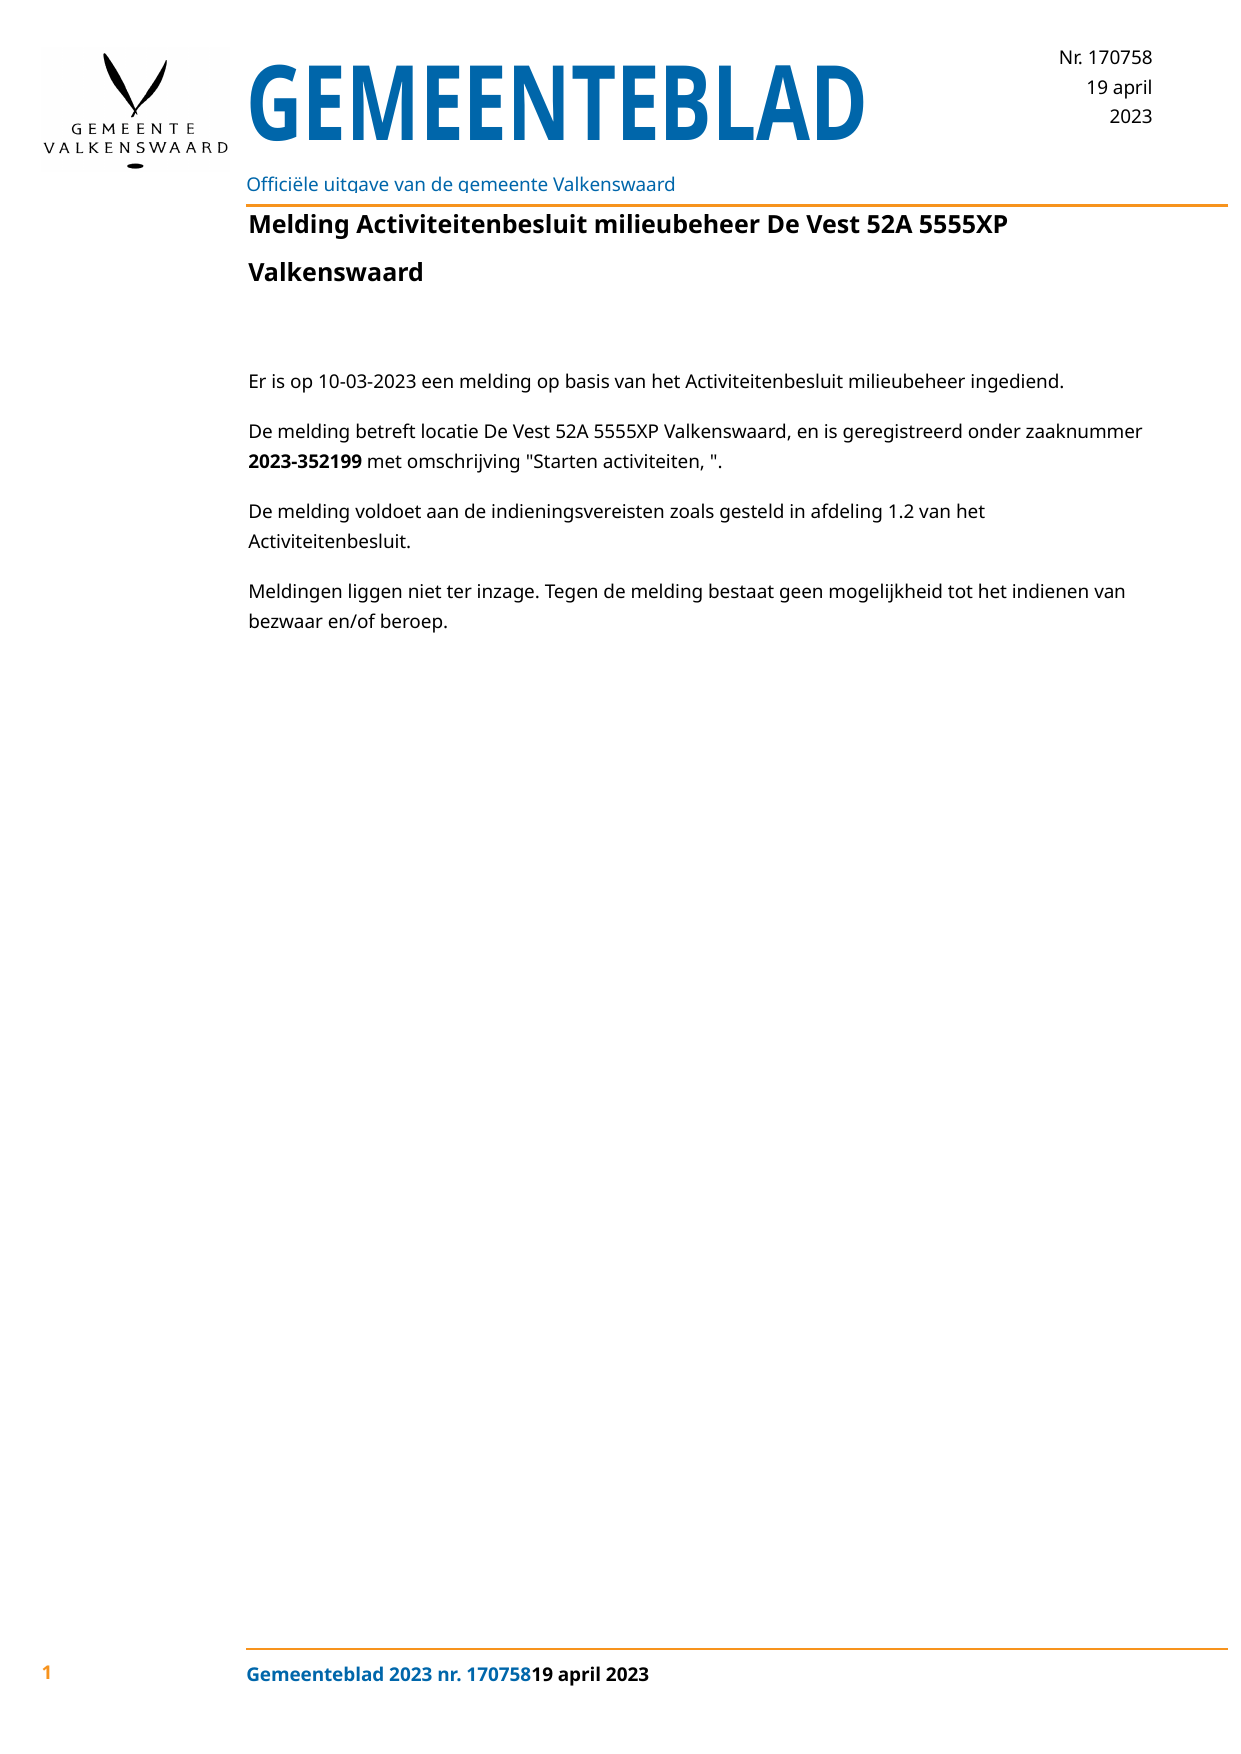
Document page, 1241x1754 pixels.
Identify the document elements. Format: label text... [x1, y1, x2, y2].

text De melding voldoet aan de indieningsvereisten zoals gesteld in afdeling 1.2 van het Activiteitenbesluit. [248, 499, 1152, 554]
picture [41, 47, 231, 172]
text Meldingen liggen niet ter inzage. Tegen de melding bestaat geen mogelijkheid tot het indienen van bezwaar en/of beroep. [248, 579, 1152, 634]
text De melding betreft locatie De Vest 52A 5555XP Valkenswaard, en is geregistreerd onder zaaknummer 2023-352199 met omschrijving "Starten activiteiten, ". [248, 419, 1152, 474]
text Er is op 10-03-2023 een melding op basis van het Activiteitenbesluit milieubeheer ingediend. [248, 368, 1152, 394]
text Melding Activiteitenbesluit milieubeheer De Vest 52A 5555XP Valkenswaard [248, 207, 1152, 288]
